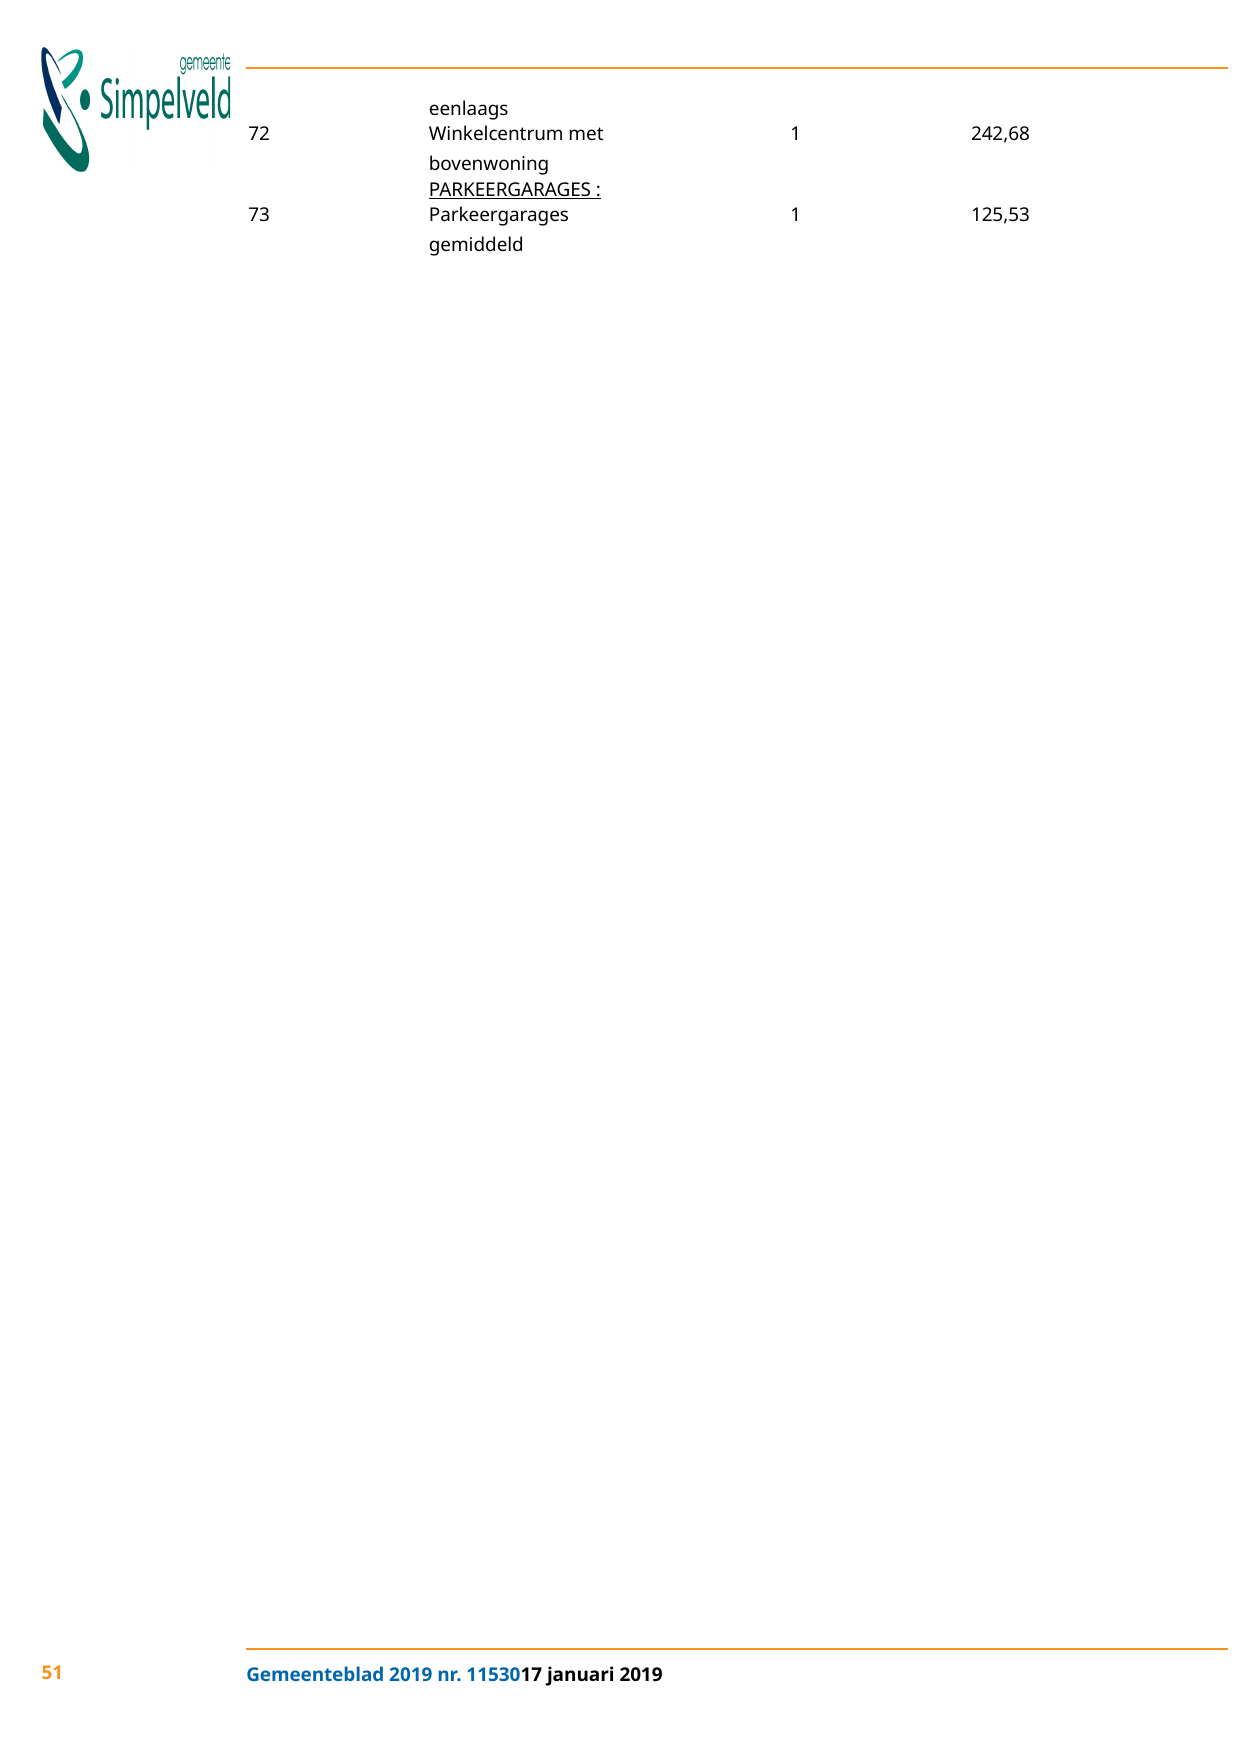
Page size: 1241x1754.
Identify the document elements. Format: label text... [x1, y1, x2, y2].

table_cell [609, 257, 790, 283]
table_cell [609, 202, 790, 257]
table_cell [609, 176, 790, 202]
table_cell [609, 95, 790, 121]
table_cell [248, 176, 429, 202]
table_cell [971, 176, 1152, 202]
table_cell 72 [248, 121, 429, 176]
table_cell [971, 95, 1152, 121]
table_cell [248, 257, 429, 283]
table_cell 125,53 [971, 202, 1152, 257]
table_cell 1 [790, 202, 971, 257]
table_cell PARKEERGARAGES : [429, 176, 609, 202]
table_cell [790, 257, 971, 283]
table_cell [609, 121, 790, 176]
table_cell eenlaags [429, 95, 609, 121]
table_cell [429, 257, 609, 283]
table_cell 1 [790, 121, 971, 176]
table_cell [790, 95, 971, 121]
table_cell Parkeergarages gemiddeld [429, 202, 609, 257]
table_cell 242,68 [971, 121, 1152, 176]
table_cell Winkelcentrum met bovenwoning [429, 121, 609, 176]
table_cell [971, 257, 1152, 283]
table_cell 73 [248, 202, 429, 257]
table_cell [790, 176, 971, 202]
table_cell [248, 95, 429, 121]
picture [41, 47, 231, 172]
